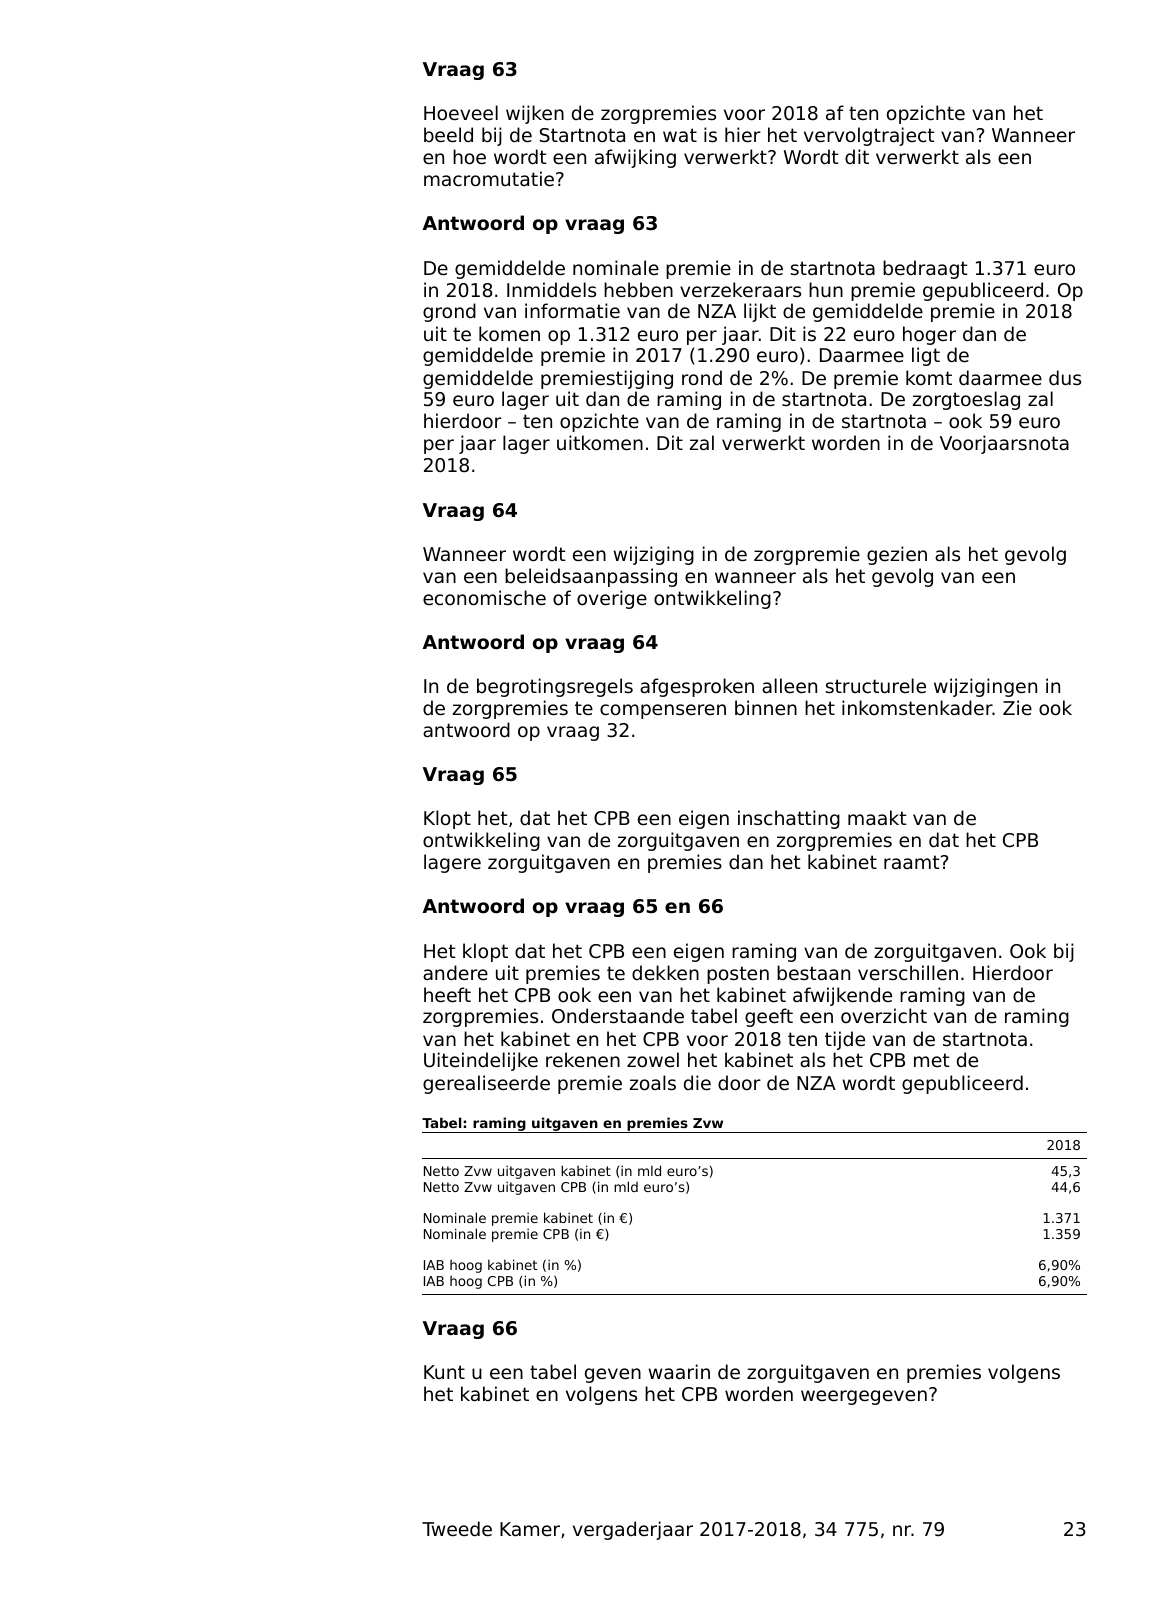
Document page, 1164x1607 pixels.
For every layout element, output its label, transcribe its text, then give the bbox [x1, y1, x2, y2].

text De gemiddelde nominale premie in de startnota bedraagt 1.371 euro in 2018. Inmiddels hebben verzekeraars hun premie gepubliceerd. Op grond van informatie van de NZA lijkt de gemiddelde premie in 2018 uit te komen op 1.312 euro per jaar. Dit is 22 euro hoger dan de gemiddelde premie in 2017 (1.290 euro). Daarmee ligt de gemiddelde premiestijging rond de 2%. De premie komt daarmee dus 59 euro lager uit dan de raming in de startnota. De zorgtoeslag zal hierdoor – ten opzichte van de raming in de startnota – ook 59 euro per jaar lager uitkomen. Dit zal verwerkt worden in de Voorjaarsnota 2018. [422, 257, 1087, 477]
text Wanneer wordt een wijziging in de zorgpremie gezien als het gevolg van een beleidsaanpassing en wanneer als het gevolg van een economische of overige ontwikkeling? [422, 544, 1087, 609]
subtitle Vraag 63 [422, 59, 1087, 81]
table_cell 45,3 [969, 1159, 1087, 1179]
text Kunt u een tabel geven waarin de zorguitgaven en premies volgens het kabinet en volgens het CPB worden weergegeven? [422, 1362, 1087, 1406]
table_cell [969, 1243, 1087, 1258]
table_cell IAB hoog kabinet (in %) [422, 1258, 968, 1274]
table_cell [969, 1195, 1087, 1211]
table_cell 44,6 [969, 1180, 1087, 1195]
table_cell Netto Zvw uitgaven CPB (in mld euro’s) [422, 1180, 968, 1195]
table_cell 6,90% [969, 1274, 1087, 1294]
table_cell Nominale premie CPB (in €) [422, 1227, 968, 1242]
text In de begrotingsregels afgesproken alleen structurele wijzigingen in de zorgpremies te compenseren binnen het inkomstenkader. Zie ook antwoord op vraag 32. [422, 676, 1087, 742]
table_cell Netto Zvw uitgaven kabinet (in mld euro’s) [422, 1159, 968, 1179]
text Hoeveel wijken de zorgpremies voor 2018 af ten opzichte van het beeld bij de Startnota en wat is hier het vervolgtraject van? Wanneer en hoe wordt een afwijking verwerkt? Wordt dit verwerkt als een macromutatie? [422, 103, 1087, 191]
subtitle Antwoord op vraag 64 [422, 632, 1087, 654]
table_cell [422, 1133, 968, 1158]
subtitle Antwoord op vraag 65 en 66 [422, 896, 1087, 918]
table_cell IAB hoog CPB (in %) [422, 1274, 968, 1294]
table_cell 6,90% [969, 1258, 1087, 1274]
table_cell Nominale premie kabinet (in €) [422, 1211, 968, 1227]
subtitle Vraag 65 [422, 764, 1087, 786]
subtitle Vraag 66 [422, 1318, 1087, 1339]
table_cell [422, 1243, 968, 1258]
table_cell 2018 [969, 1133, 1087, 1158]
table_header Tabel: raming uitgaven en premies Zvw [422, 1116, 1087, 1132]
table_cell 1.371 [969, 1211, 1087, 1227]
subtitle Antwoord op vraag 63 [422, 213, 1087, 235]
text Het klopt dat het CPB een eigen raming van de zorguitgaven. Ook bij andere uit premies te dekken posten bestaan verschillen. Hierdoor heeft het CPB ook een van het kabinet afwijkende raming van de zorgpremies. Onderstaande tabel geeft een overzicht van de raming van het kabinet en het CPB voor 2018 ten tijde van de startnota. Uiteindelijke rekenen zowel het kabinet als het CPB met de gerealiseerde premie zoals die door de NZA wordt gepubliceerd. [422, 941, 1087, 1094]
table_cell 1.359 [969, 1227, 1087, 1242]
subtitle Vraag 64 [422, 499, 1087, 521]
text Klopt het, dat het CPB een eigen inschatting maakt van de ontwikkeling van de zorguitgaven en zorgpremies en dat het CPB lagere zorguitgaven en premies dan het kabinet raamt? [422, 808, 1087, 874]
table_cell [422, 1195, 968, 1211]
